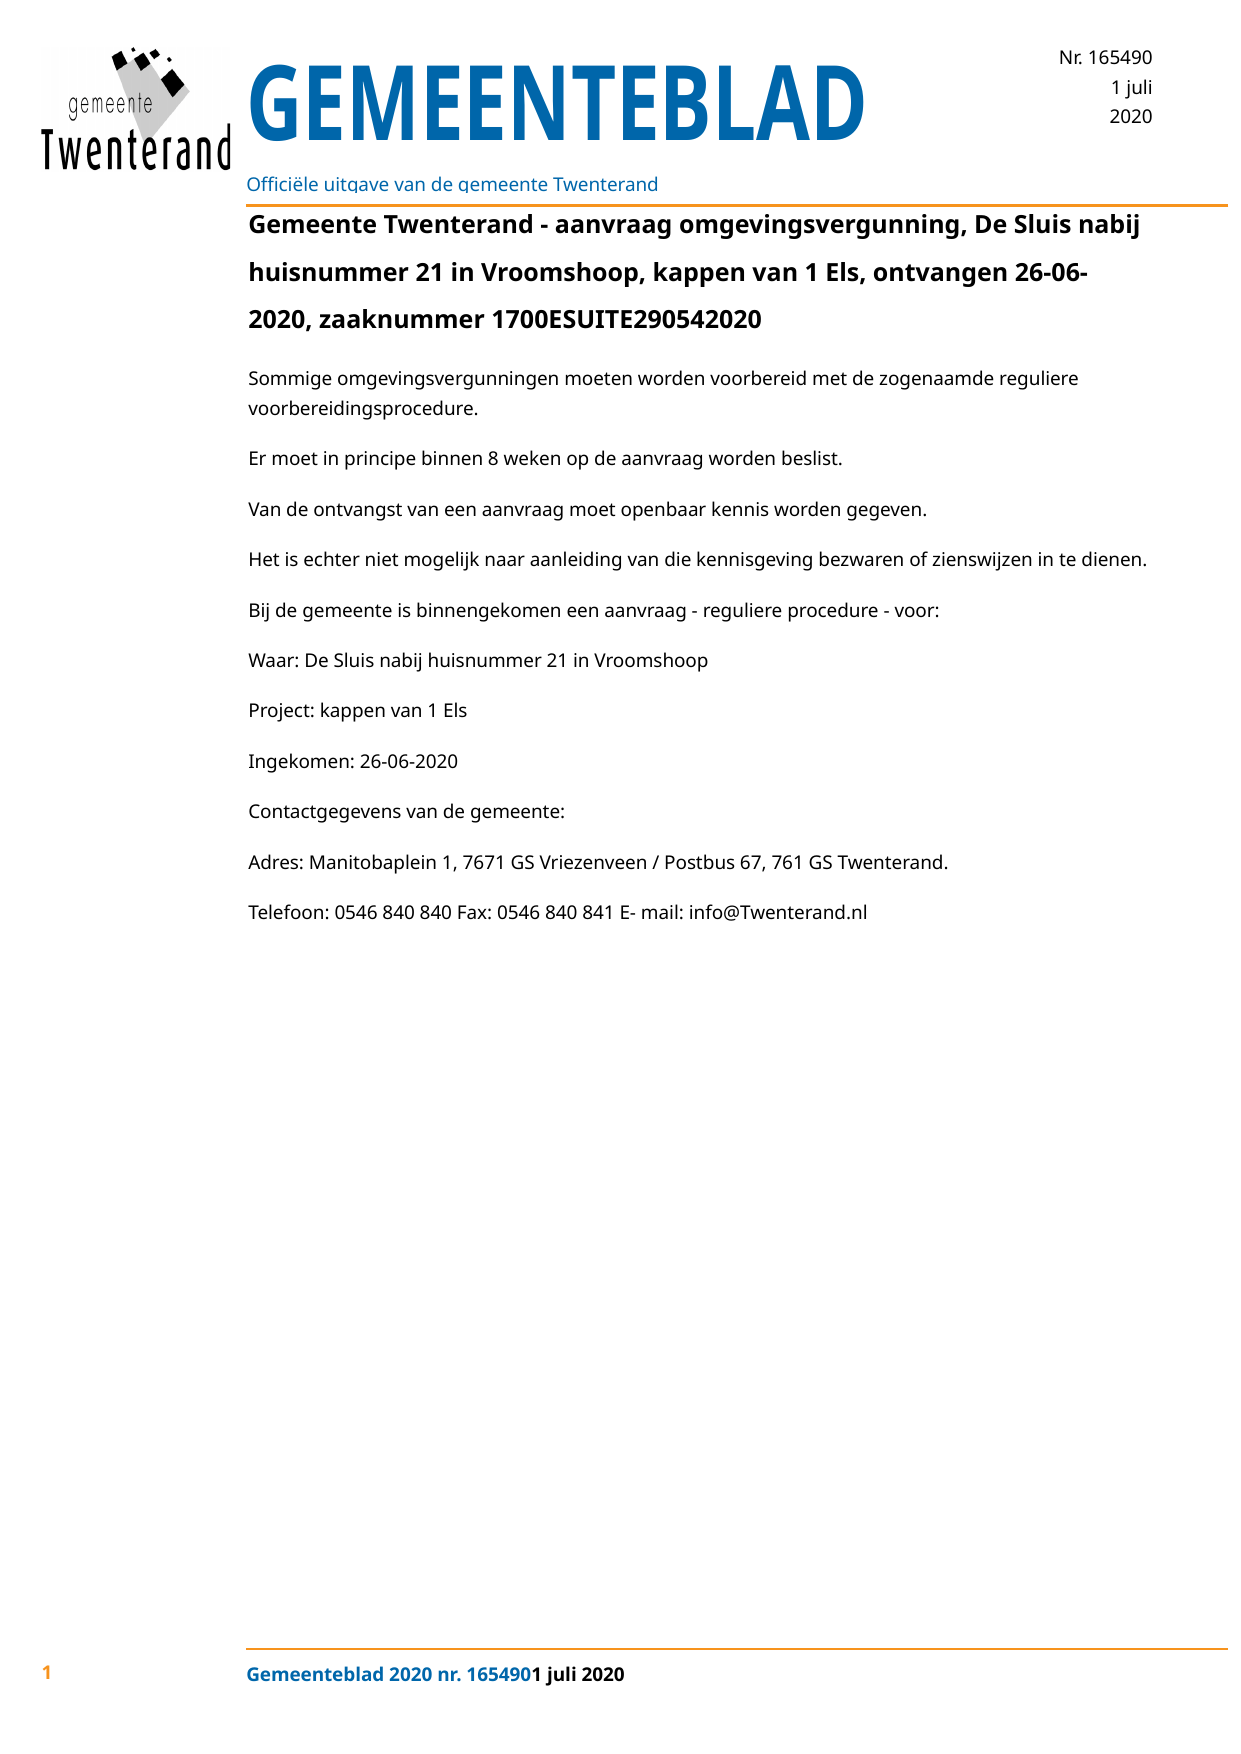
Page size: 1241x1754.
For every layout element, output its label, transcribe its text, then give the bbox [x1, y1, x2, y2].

text Telefoon: 0546 840 840 Fax: 0546 840 841 E- mail: info@Twenterand.nl [248, 899, 1152, 925]
text Er moet in principe binnen 8 weken op de aanvraag worden beslist. [248, 446, 1152, 471]
text Adres: Manitobaplein 1, 7671 GS Vriezenveen / Postbus 67, 761 GS Twenterand. [248, 849, 1152, 874]
text Ingekomen: 26-06-2020 [248, 748, 1152, 774]
text Sommige omgevingsvergunningen moeten worden voorbereid met de zogenaamde reguliere voorbereidingsprocedure. [248, 366, 1152, 421]
text Het is echter niet mogelijk naar aanleiding van die kennisgeving bezwaren of zienswijzen in te dienen. [248, 546, 1152, 572]
text Van de ontvangst van een aanvraag moet openbaar kennis worden gegeven. [248, 496, 1152, 522]
text Waar: De Sluis nabij huisnummer 21 in Vroomshoop [248, 647, 1152, 673]
text Project: kappen van 1 Els [248, 698, 1152, 723]
picture [41, 47, 231, 172]
text Contactgegevens van de gemeente: [248, 798, 1152, 824]
text Bij de gemeente is binnengekomen een aanvraag - reguliere procedure - voor: [248, 597, 1152, 622]
text Gemeente Twenterand - aanvraag omgevingsvergunning, De Sluis nabij huisnummer 21 in Vroomshoop, kappen van 1 Els, ontvangen 26-06-2020, zaaknummer 1700ESUITE290542020 [248, 207, 1152, 336]
